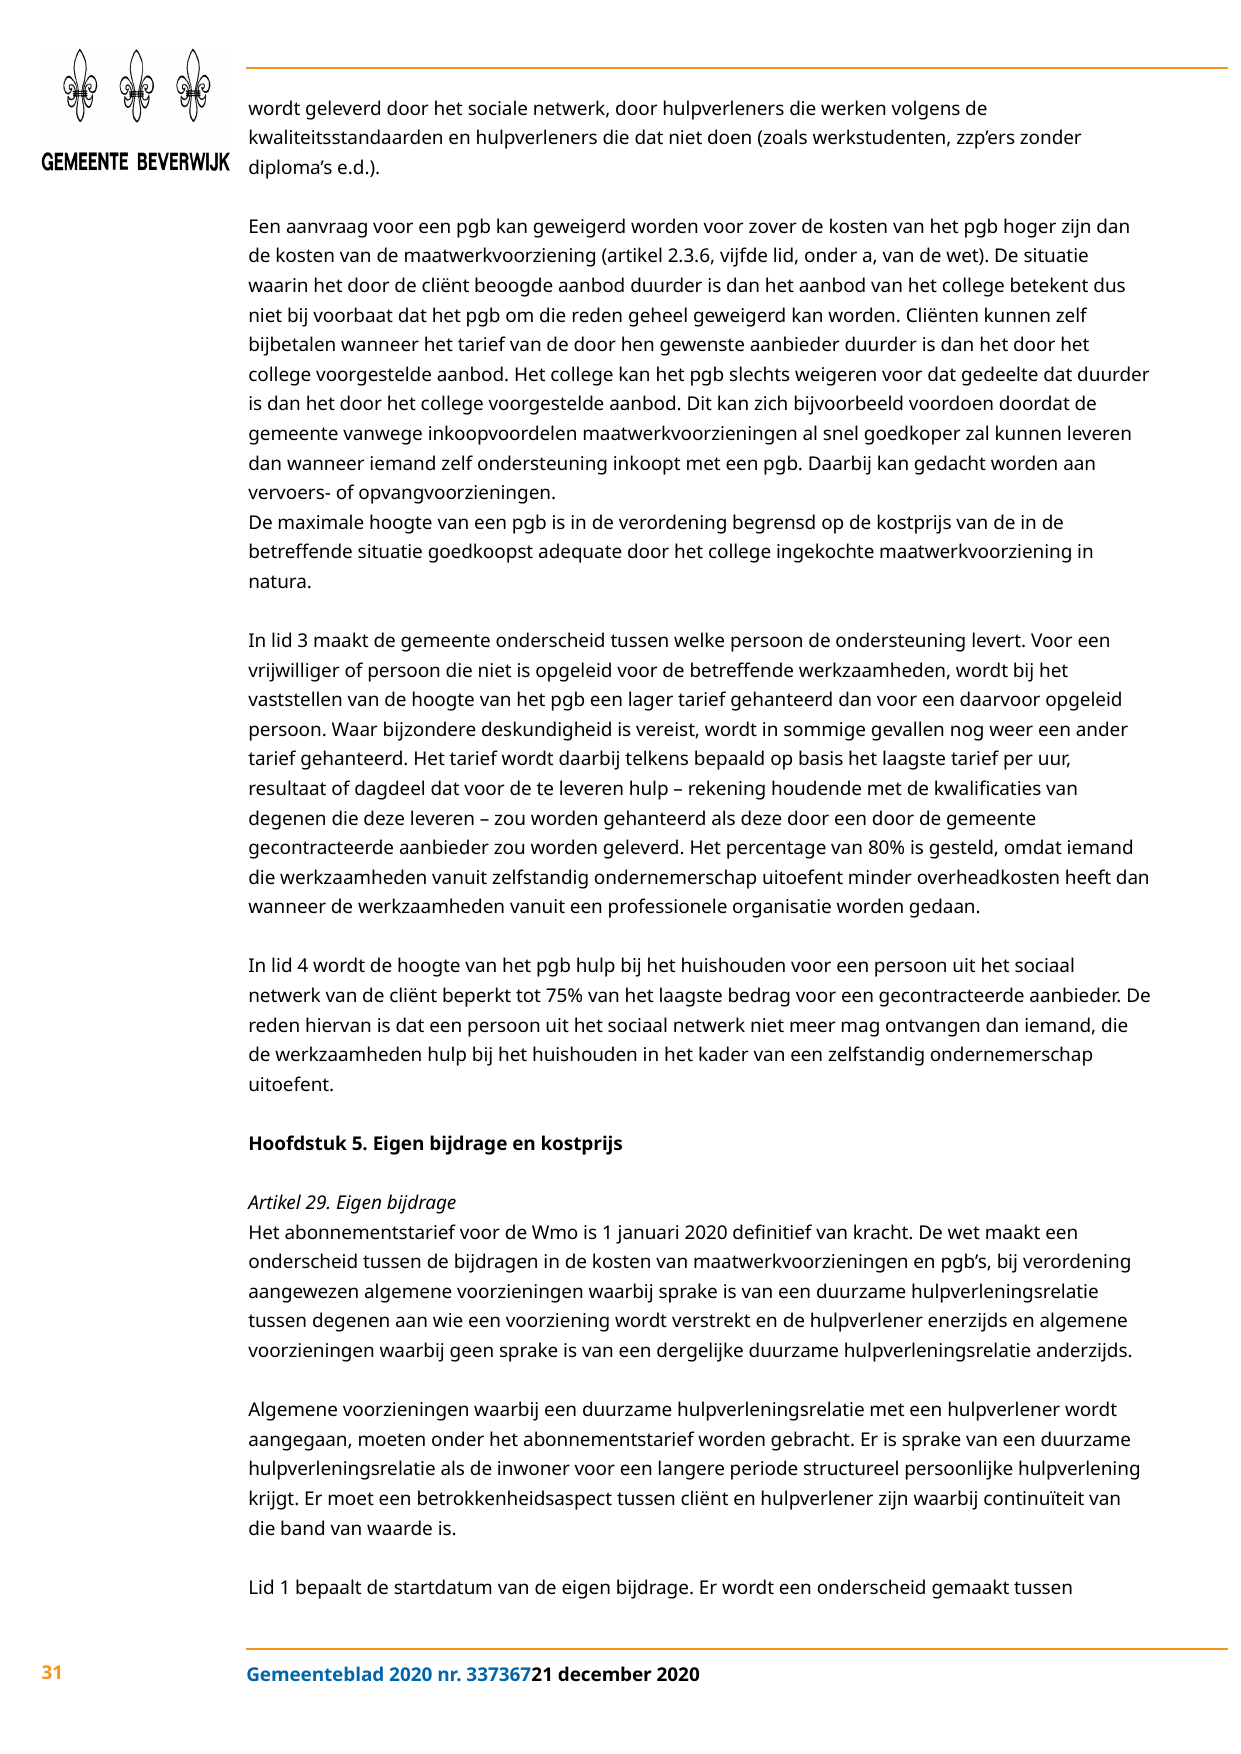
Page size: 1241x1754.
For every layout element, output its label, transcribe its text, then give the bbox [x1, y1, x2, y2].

text wordt geleverd door het sociale netwerk, door hulpverleners die werken volgens de kwaliteitsstandaarden en hulpverleners die dat niet doen (zoals werkstudenten, zzp’ers zonder diploma’s e.d.). [248, 95, 1152, 180]
text Het abonnementstarief voor de Wmo is 1 januari 2020 definitief van kracht. De wet maakt een onderscheid tussen de bijdragen in de kosten van maatwerkvoorzieningen en pgb’s, bij verordening aangewezen algemene voorzieningen waarbij sprake is van een duurzame hulpverleningsrelatie tussen degenen aan wie een voorziening wordt verstrekt en de hulpverlener enerzijds en algemene voorzieningen waarbij geen sprake is van een dergelijke duurzame hulpverleningsrelatie anderzijds. [248, 1219, 1152, 1363]
text Lid 1 bepaalt de startdatum van de eigen bijdrage. Er wordt een onderscheid gemaakt tussen [248, 1574, 1152, 1600]
text In lid 4 wordt de hoogte van het pgb hulp bij het huishouden voor een persoon uit het sociaal netwerk van de cliënt beperkt tot 75% van het laagste bedrag voor een gecontracteerde aanbieder. De reden hiervan is dat een persoon uit het sociaal netwerk niet meer mag ontvangen dan iemand, die de werkzaamheden hulp bij het huishouden in het kader van een zelfstandig ondernemerschap uitoefent. [248, 953, 1152, 1097]
picture [41, 47, 231, 172]
text Hoofdstuk 5. Eigen bijdrage en kostprijs [248, 1130, 1152, 1156]
text Artikel 29. Eigen bijdrage [248, 1189, 1152, 1215]
text In lid 3 maakt de gemeente onderscheid tussen welke persoon de ondersteuning levert. Voor een vrijwilliger of persoon die niet is opgeleid voor de betreffende werkzaamheden, wordt bij het vaststellen van de hoogte van het pgb een lager tarief gehanteerd dan voor een daarvoor opgeleid persoon. Waar bijzondere deskundigheid is vereist, wordt in sommige gevallen nog weer een ander tarief gehanteerd. Het tarief wordt daarbij telkens bepaald op basis het laagste tarief per uur, resultaat of dagdeel dat voor de te leveren hulp – rekening houdende met de kwalificaties van degenen die deze leveren – zou worden gehanteerd als deze door een door de gemeente gecontracteerde aanbieder zou worden geleverd. Het percentage van 80% is gesteld, omdat iemand die werkzaamheden vanuit zelfstandig ondernemerschap uitoefent minder overheadkosten heeft dan wanneer de werkzaamheden vanuit een professionele organisatie worden gedaan. [248, 627, 1152, 919]
text De maximale hoogte van een pgb is in de verordening begrensd op de kostprijs van de in de betreffende situatie goedkoopst adequate door het college ingekochte maatwerkvoorziening in natura. [248, 509, 1152, 594]
text Algemene voorzieningen waarbij een duurzame hulpverleningsrelatie met een hulpverlener wordt aangegaan, moeten onder het abonnementstarief worden gebracht. Er is sprake van een duurzame hulpverleningsrelatie als de inwoner voor een langere periode structureel persoonlijke hulpverlening krijgt. Er moet een betrokkenheidsaspect tussen cliënt en hulpverlener zijn waarbij continuïteit van die band van waarde is. [248, 1396, 1152, 1541]
text Een aanvraag voor een pgb kan geweigerd worden voor zover de kosten van het pgb hoger zijn dan de kosten van de maatwerkvoorziening (artikel 2.3.6, vijfde lid, onder a, van de wet). De situatie waarin het door de cliënt beoogde aanbod duurder is dan het aanbod van het college betekent dus niet bij voorbaat dat het pgb om die reden geheel geweigerd kan worden. Cliënten kunnen zelf bijbetalen wanneer het tarief van de door hen gewenste aanbieder duurder is dan het door het college voorgestelde aanbod. Het college kan het pgb slechts weigeren voor dat gedeelte dat duurder is dan het door het college voorgestelde aanbod. Dit kan zich bijvoorbeeld voordoen doordat de gemeente vanwege inkoopvoordelen maatwerkvoorzieningen al snel goedkoper zal kunnen leveren dan wanneer iemand zelf ondersteuning inkoopt met een pgb. Daarbij kan gedacht worden aan vervoers- of opvangvoorzieningen. [248, 213, 1152, 505]
